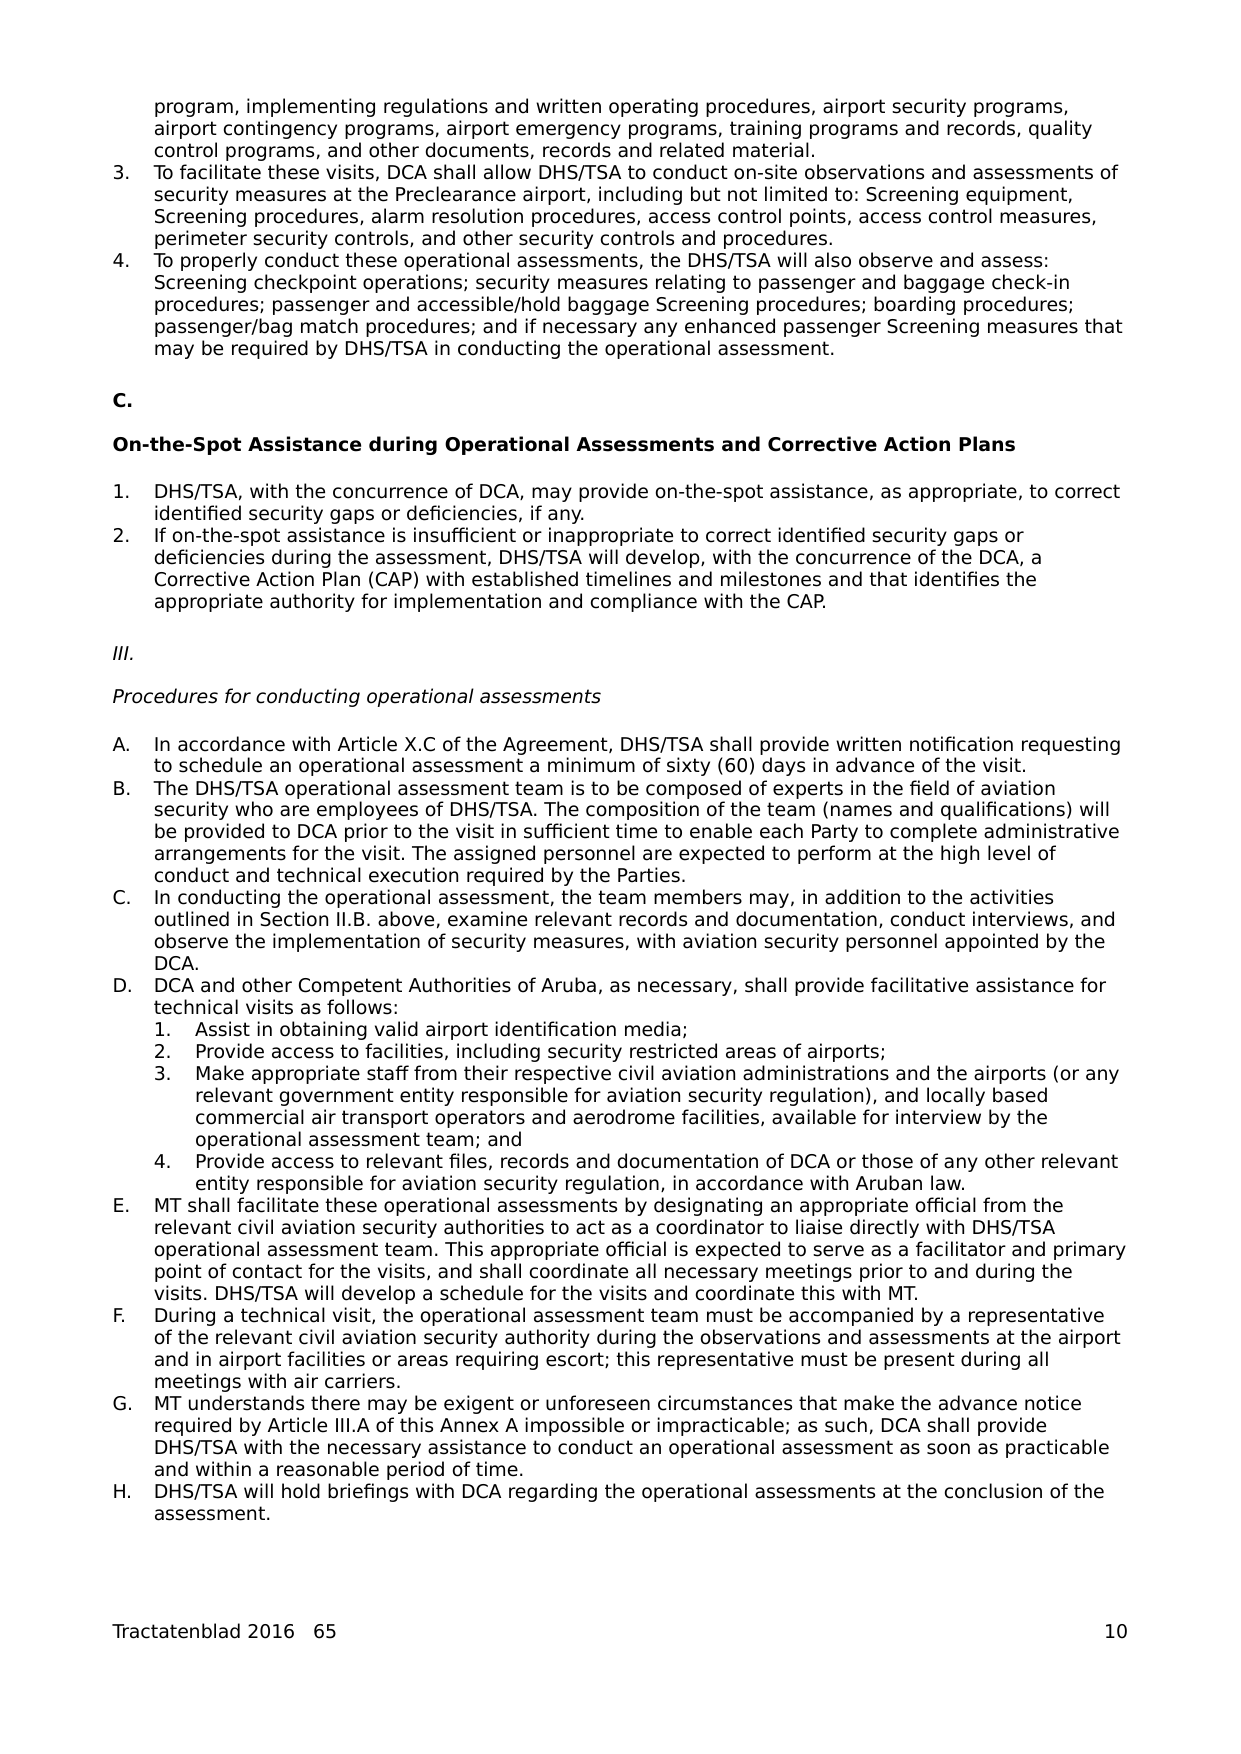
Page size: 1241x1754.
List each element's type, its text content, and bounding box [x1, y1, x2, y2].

text 1. Assist in obtaining valid airport identification media; [153, 1019, 1128, 1041]
text program, implementing regulations and written operating procedures, airport security programs, airport contingency programs, airport emergency programs, training programs and records, quality control programs, and other documents, records and related material. [112, 96, 1128, 162]
text 4. Provide access to relevant files, records and documentation of DCA or those of any other relevant entity responsible for aviation security regulation, in accordance with Aruban law. [153, 1151, 1128, 1195]
text A. In accordance with Article X.C of the Agreement, DHS/TSA shall provide written notification requesting to schedule an operational assessment a minimum of sixty (60) days in advance of the visit. [112, 733, 1128, 777]
subtitle III. Procedures for conducting operational assessments [112, 642, 1128, 708]
text H. DHS/TSA will hold briefings with DCA regarding the operational assessments at the conclusion of the assessment. [112, 1481, 1128, 1525]
text D. DCA and other Competent Authorities of Aruba, as necessary, shall provide facilitative assistance for technical visits as follows: [112, 975, 1128, 1019]
subtitle C. On-the-Spot Assistance during Operational Assessments and Corrective Action Plans [112, 390, 1128, 456]
text C. In conducting the operational assessment, the team members may, in addition to the activities outlined in Section II.B. above, examine relevant records and documentation, conduct interviews, and observe the implementation of security measures, with aviation security personnel appointed by the DCA. [112, 887, 1128, 975]
text B. The DHS/TSA operational assessment team is to be composed of experts in the field of aviation security who are employees of DHS/TSA. The composition of the team (names and qualifications) will be provided to DCA prior to the visit in sufficient time to enable each Party to complete administrative arrangements for the visit. The assigned personnel are expected to perform at the high level of conduct and technical execution required by the Parties. [112, 777, 1128, 887]
text 1. DHS/TSA, with the concurrence of DCA, may provide on-the-spot assistance, as appropriate, to correct identified security gaps or deficiencies, if any. [112, 481, 1128, 524]
text 3. Make appropriate staff from their respective civil aviation administrations and the airports (or any relevant government entity responsible for aviation security regulation), and locally based commercial air transport operators and aerodrome facilities, available for interview by the operational assessment team; and [153, 1063, 1128, 1151]
text F. During a technical visit, the operational assessment team must be accompanied by a representative of the relevant civil aviation security authority during the observations and assessments at the airport and in airport facilities or areas requiring escort; this representative must be present during all meetings with air carriers. [112, 1305, 1128, 1393]
text 3. To facilitate these visits, DCA shall allow DHS/TSA to conduct on-site observations and assessments of security measures at the Preclearance airport, including but not limited to: Screening equipment, Screening procedures, alarm resolution procedures, access control points, access control measures, perimeter security controls, and other security controls and procedures. [112, 162, 1128, 250]
text 4. To properly conduct these operational assessments, the DHS/TSA will also observe and assess: Screening checkpoint operations; security measures relating to passenger and baggage check-in procedures; passenger and accessible/hold baggage Screening procedures; boarding procedures; passenger/bag match procedures; and if necessary any enhanced passenger Screening measures that may be required by DHS/TSA in conducting the operational assessment. [112, 250, 1128, 360]
text 2. If on-the-spot assistance is insufficient or inappropriate to correct identified security gaps or deficiencies during the assessment, DHS/TSA will develop, with the concurrence of the DCA, a Corrective Action Plan (CAP) with established timelines and milestones and that identifies the appropriate authority for implementation and compliance with the CAP. [112, 524, 1128, 612]
text G. MT understands there may be exigent or unforeseen circumstances that make the advance notice required by Article III.A of this Annex A impossible or impracticable; as such, DCA shall provide DHS/TSA with the necessary assistance to conduct an operational assessment as soon as practicable and within a reasonable period of time. [112, 1393, 1128, 1481]
text 2. Provide access to facilities, including security restricted areas of airports; [153, 1041, 1128, 1063]
text E. MT shall facilitate these operational assessments by designating an appropriate official from the relevant civil aviation security authorities to act as a coordinator to liaise directly with DHS/TSA operational assessment team. This appropriate official is expected to serve as a facilitator and primary point of contact for the visits, and shall coordinate all necessary meetings prior to and during the visits. DHS/TSA will develop a schedule for the visits and coordinate this with MT. [112, 1195, 1128, 1305]
